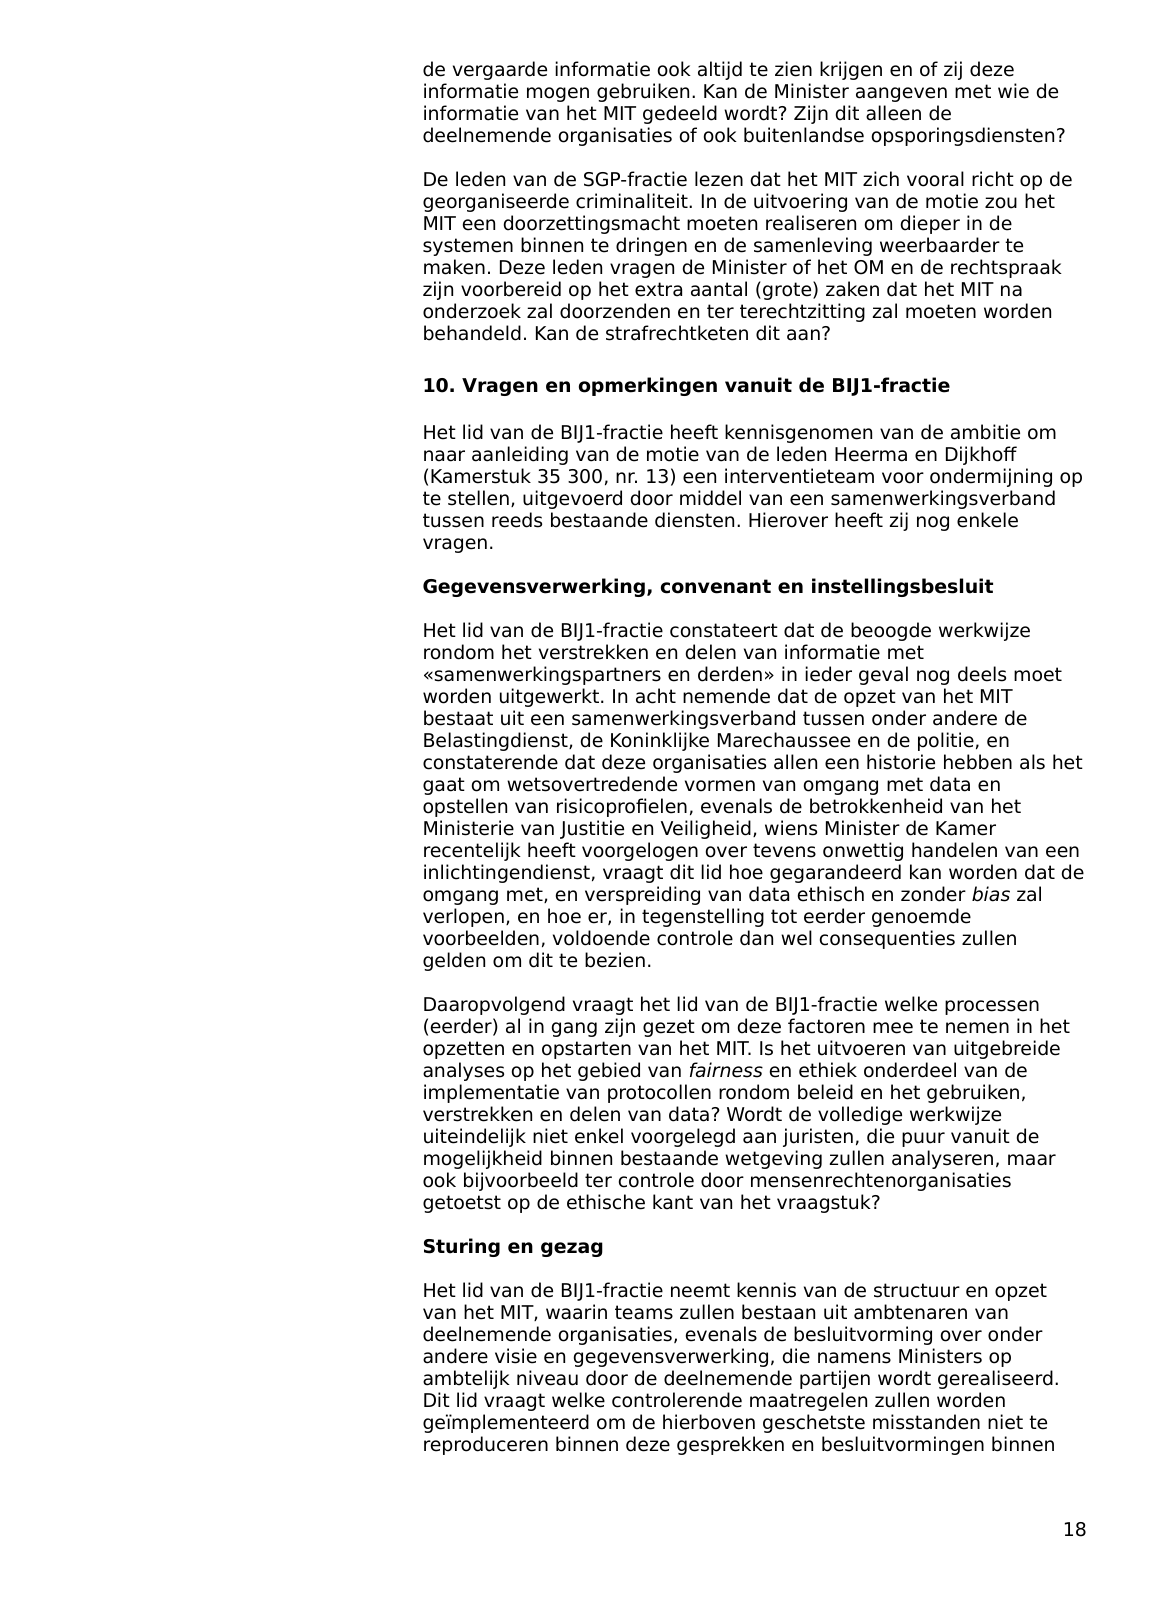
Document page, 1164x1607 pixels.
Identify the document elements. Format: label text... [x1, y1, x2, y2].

subtitle Gegevensverwerking, convenant en instellingsbesluit [422, 576, 1087, 598]
text de vergaarde informatie ook altijd te zien krijgen en of zij deze informatie mogen gebruiken. Kan de Minister aangeven met wie de informatie van het MIT gedeeld wordt? Zijn dit alleen de deelnemende organisaties of ook buitenlandse opsporingsdiensten? [422, 59, 1087, 147]
text De leden van de SGP-fractie lezen dat het MIT zich vooral richt op de georganiseerde criminaliteit. In de uitvoering van de motie zou het MIT een doorzettingsmacht moeten realiseren om dieper in de systemen binnen te dringen en de samenleving weerbaarder te maken. Deze leden vragen de Minister of het OM en de rechtspraak zijn voorbereid op het extra aantal (grote) zaken dat het MIT na onderzoek zal doorzenden en ter terechtzitting zal moeten worden behandeld. Kan de strafrechtketen dit aan? [422, 169, 1087, 345]
subtitle 10. Vragen en opmerkingen vanuit de BIJ1-fractie [422, 375, 1087, 397]
subtitle Sturing en gezag [422, 1236, 1087, 1258]
text Het lid van de BIJ1-fractie constateert dat de beoogde werkwijze rondom het verstrekken en delen van informatie met «samenwerkingspartners en derden» in ieder geval nog deels moet worden uitgewerkt. In acht nemende dat de opzet van het MIT bestaat uit een samenwerkingsverband tussen onder andere de Belastingdienst, de Koninklijke Marechaussee en de politie, en constaterende dat deze organisaties allen een historie hebben als het gaat om wetsovertredende vormen van omgang met data en opstellen van risicoprofielen, evenals de betrokkenheid van het Ministerie van Justitie en Veiligheid, wiens Minister de Kamer recentelijk heeft voorgelogen over tevens onwettig handelen van een inlichtingendienst, vraagt dit lid hoe gegarandeerd kan worden dat de omgang met, en verspreiding van data ethisch en zonder bias zal verlopen, en hoe er, in tegenstelling tot eerder genoemde voorbeelden, voldoende controle dan wel consequenties zullen gelden om dit te bezien. [422, 620, 1087, 972]
text Het lid van de BIJ1-fractie heeft kennisgenomen van de ambitie om naar aanleiding van de motie van de leden Heerma en Dijkhoff (Kamerstuk 35 300, nr. 13) een interventieteam voor ondermijning op te stellen, uitgevoerd door middel van een samenwerkingsverband tussen reeds bestaande diensten. Hierover heeft zij nog enkele vragen. [422, 422, 1087, 554]
text Daaropvolgend vraagt het lid van de BIJ1-fractie welke processen (eerder) al in gang zijn gezet om deze factoren mee te nemen in het opzetten en opstarten van het MIT. Is het uitvoeren van uitgebreide analyses op het gebied van fairness en ethiek onderdeel van de implementatie van protocollen rondom beleid en het gebruiken, verstrekken en delen van data? Wordt de volledige werkwijze uiteindelijk niet enkel voorgelegd aan juristen, die puur vanuit de mogelijkheid binnen bestaande wetgeving zullen analyseren, maar ook bijvoorbeeld ter controle door mensenrechtenorganisaties getoetst op de ethische kant van het vraagstuk? [422, 994, 1087, 1214]
text Het lid van de BIJ1-fractie neemt kennis van de structuur en opzet van het MIT, waarin teams zullen bestaan uit ambtenaren van deelnemende organisaties, evenals de besluitvorming over onder andere visie en gegevensverwerking, die namens Ministers op ambtelijk niveau door de deelnemende partijen wordt gerealiseerd. Dit lid vraagt welke controlerende maatregelen zullen worden geïmplementeerd om de hierboven geschetste misstanden niet te reproduceren binnen deze gesprekken en besluitvormingen binnen [422, 1280, 1087, 1456]
